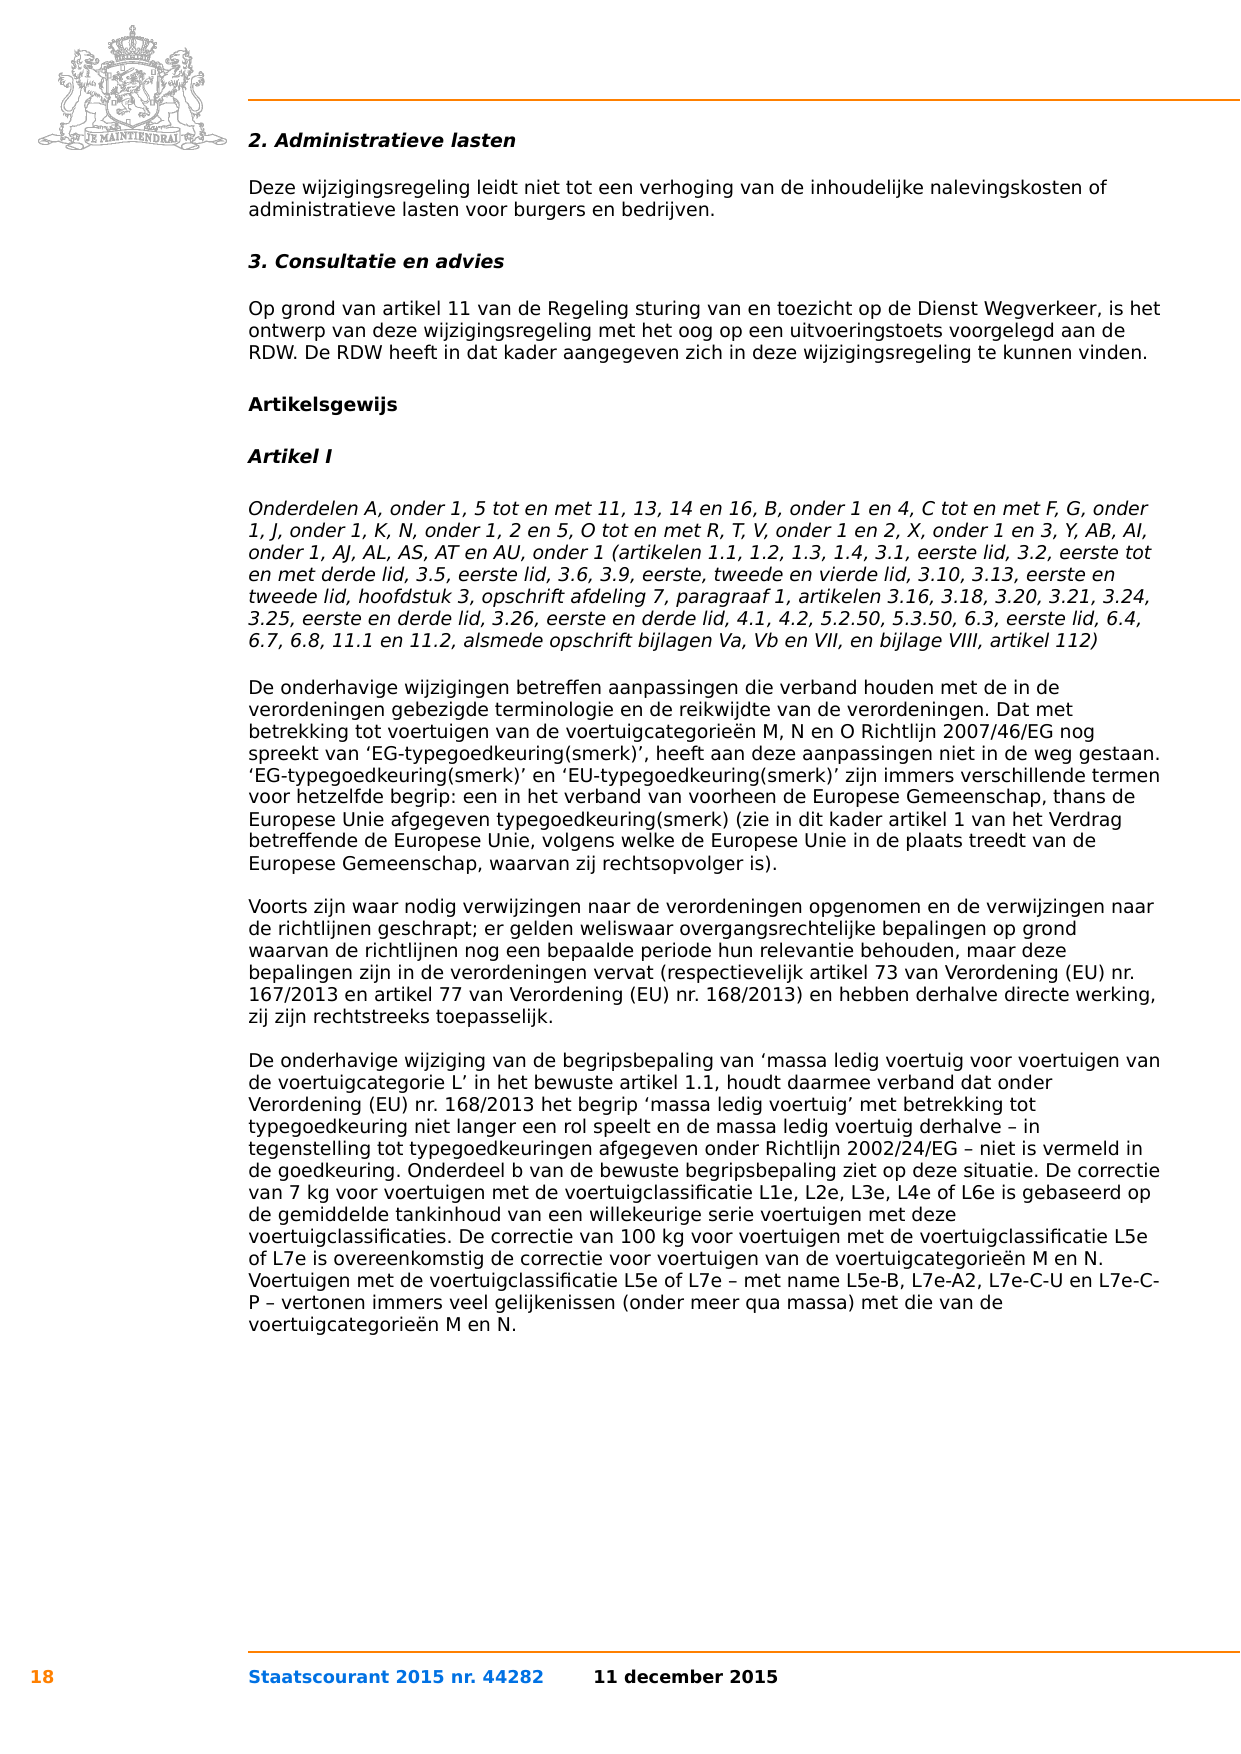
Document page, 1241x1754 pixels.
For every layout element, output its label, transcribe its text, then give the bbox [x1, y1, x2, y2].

text Op grond van artikel 11 van de Regeling sturing van en toezicht op de Dienst Wegverkeer, is het ontwerp van deze wijzigingsregeling met het oog op een uitvoeringstoets voorgelegd aan de RDW. De RDW heeft in dat kader aangegeven zich in deze wijzigingsregeling te kunnen vinden. [248, 298, 1163, 364]
text De onderhavige wijziging van de begripsbepaling van ‘massa ledig voertuig voor voertuigen van de voertuigcategorie L’ in het bewuste artikel 1.1, houdt daarmee verband dat onder Verordening (EU) nr. 168/2013 het begrip ‘massa ledig voertuig’ met betrekking tot typegoedkeuring niet langer een rol speelt en de massa ledig voertuig derhalve – in tegenstelling tot typegoedkeuringen afgegeven onder Richtlijn 2002/24/EG – niet is vermeld in de goedkeuring. Onderdeel b van de bewuste begripsbepaling ziet op deze situatie. De correctie van 7 kg voor voertuigen met de voertuigclassificatie L1e, L2e, L3e, L4e of L6e is gebaseerd op de gemiddelde tankinhoud van een willekeurige serie voertuigen met deze voertuigclassificaties. De correctie van 100 kg voor voertuigen met de voertuigclassificatie L5e of L7e is overeenkomstig de correctie voor voertuigen van de voertuigcategorieën M en N. Voertuigen met de voertuigclassificatie L5e of L7e – met name L5e-B, L7e-A2, L7e-C-U en L7e-C-P – vertonen immers veel gelijkenissen (onder meer qua massa) met die van de voertuigcategorieën M en N. [248, 1050, 1163, 1336]
subtitle Onderdelen A, onder 1, 5 tot en met 11, 13, 14 en 16, B, onder 1 en 4, C tot en met F, G, onder 1, J, onder 1, K, N, onder 1, 2 en 5, O tot en met R, T, V, onder 1 en 2, X, onder 1 en 3, Y, AB, AI, onder 1, AJ, AL, AS, AT en AU, onder 1 (artikelen 1.1, 1.2, 1.3, 1.4, 3.1, eerste lid, 3.2, eerste tot en met derde lid, 3.5, eerste lid, 3.6, 3.9, eerste, tweede en vierde lid, 3.10, 3.13, eerste en tweede lid, hoofdstuk 3, opschrift afdeling 7, paragraaf 1, artikelen 3.16, 3.18, 3.20, 3.21, 3.24, 3.25, eerste en derde lid, 3.26, eerste en derde lid, 4.1, 4.2, 5.2.50, 5.3.50, 6.3, eerste lid, 6.4, 6.7, 6.8, 11.1 en 11.2, alsmede opschrift bijlagen Va, Vb en VII, en bijlage VIII, artikel 112) [248, 498, 1163, 652]
picture [38, 25, 227, 150]
subtitle 3. Consultatie en advies [248, 251, 1163, 273]
subtitle 2. Administratieve lasten [248, 130, 1163, 152]
subtitle Artikel I [248, 446, 1163, 468]
subtitle Artikelsgewijs [248, 394, 1163, 416]
text Voorts zijn waar nodig verwijzingen naar de verordeningen opgenomen en de verwijzingen naar de richtlijnen geschrapt; er gelden weliswaar overgangsrechtelijke bepalingen op grond waarvan de richtlijnen nog een bepaalde periode hun relevantie behouden, maar deze bepalingen zijn in de verordeningen vervat (respectievelijk artikel 73 van Verordening (EU) nr. 167/2013 en artikel 77 van Verordening (EU) nr. 168/2013) en hebben derhalve directe werking, zij zijn rechtstreeks toepasselijk. [248, 896, 1163, 1028]
text Deze wijzigingsregeling leidt niet tot een verhoging van de inhoudelijke nalevingskosten of administratieve lasten voor burgers en bedrijven. [248, 177, 1163, 221]
text De onderhavige wijzigingen betreffen aanpassingen die verband houden met de in de verordeningen gebezigde terminologie en de reikwijdte van de verordeningen. Dat met betrekking tot voertuigen van de voertuigcategorieën M, N en O Richtlijn 2007/46/EG nog spreekt van ‘EG-typegoedkeuring(smerk)’, heeft aan deze aanpassingen niet in de weg gestaan. ‘EG-typegoedkeuring(smerk)’ en ‘EU-typegoedkeuring(smerk)’ zijn immers verschillende termen voor hetzelfde begrip: een in het verband van voorheen de Europese Gemeenschap, thans de Europese Unie afgegeven typegoedkeuring(smerk) (zie in dit kader artikel 1 van het Verdrag betreffende de Europese Unie, volgens welke de Europese Unie in de plaats treedt van de Europese Gemeenschap, waarvan zij rechtsopvolger is). [248, 677, 1163, 874]
